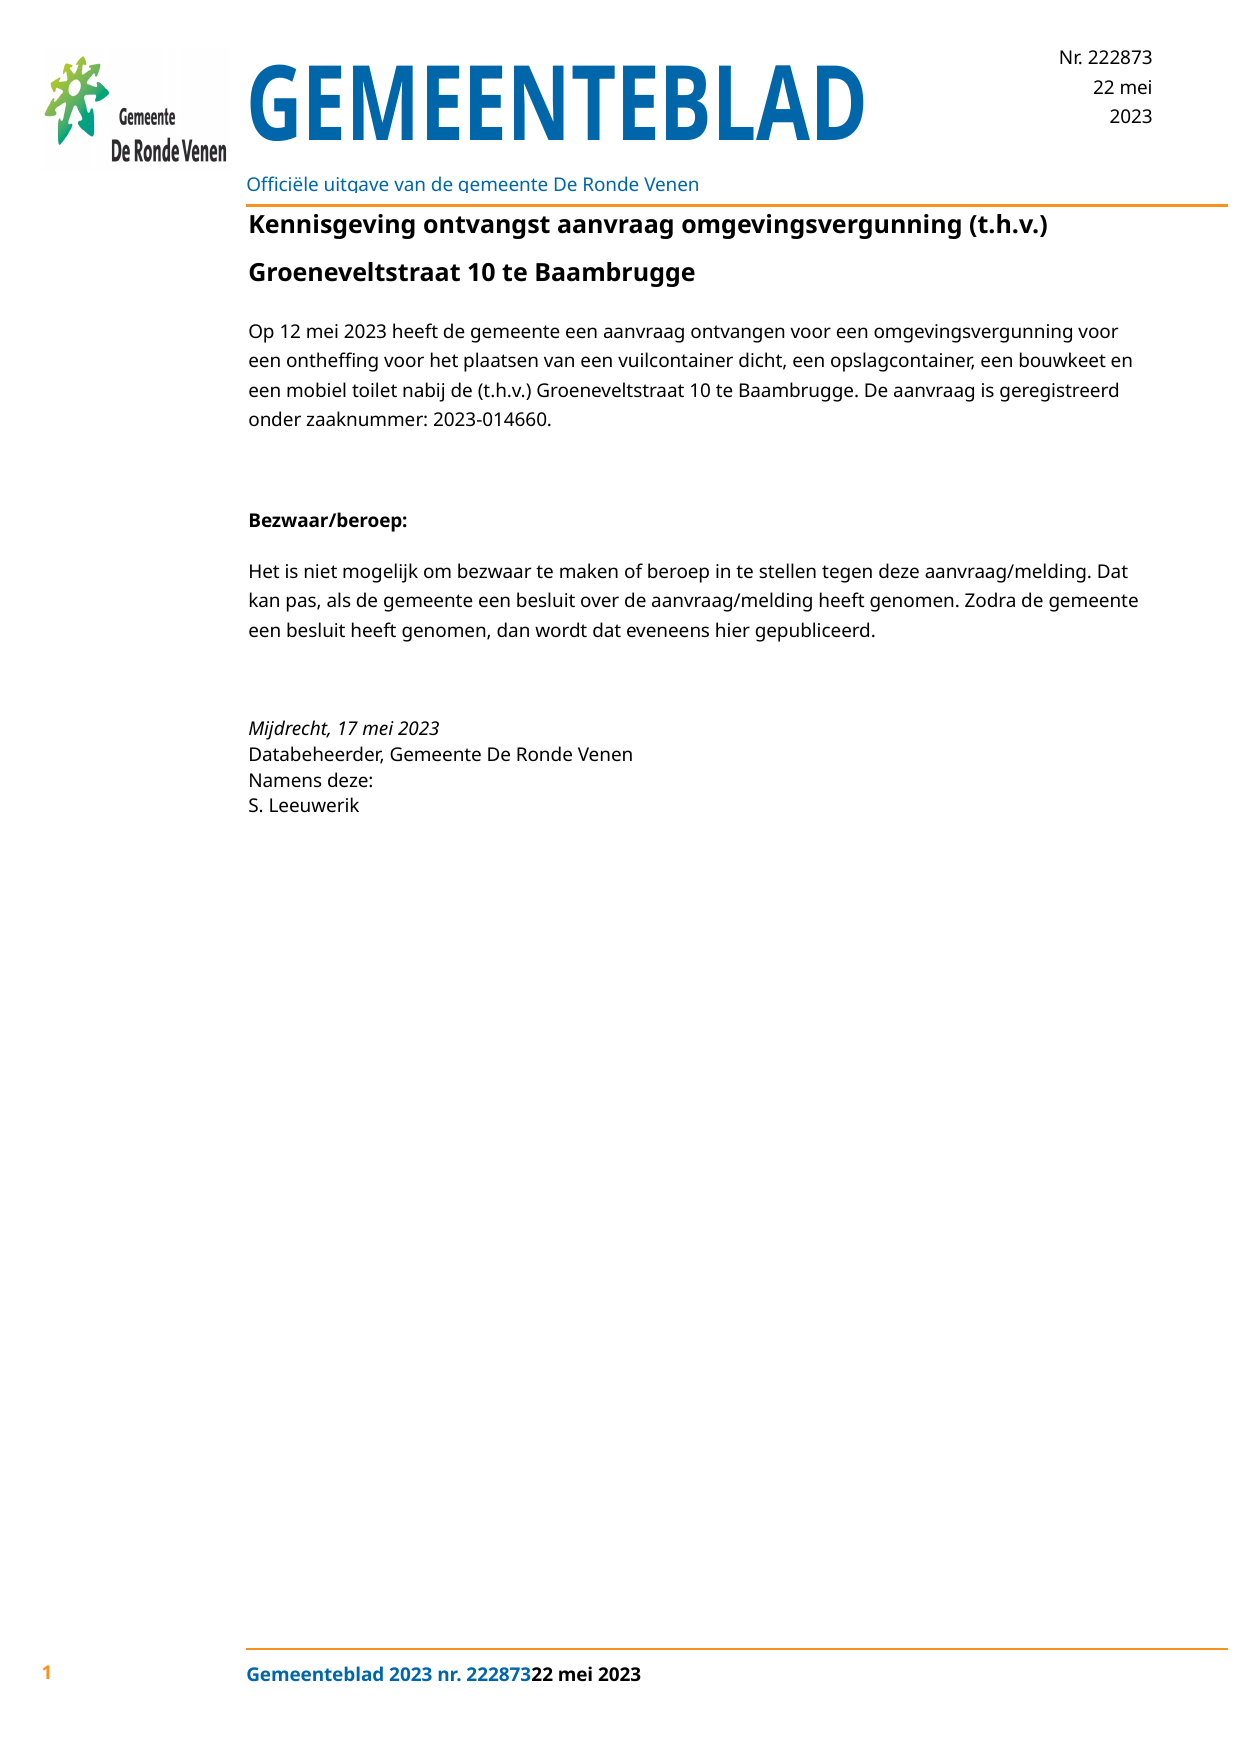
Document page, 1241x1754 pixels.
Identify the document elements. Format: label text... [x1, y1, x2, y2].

text Mijdrecht, 17 mei 2023 [248, 715, 1152, 741]
text Bezwaar/beroep: [248, 507, 1152, 533]
text Databeheerder, Gemeente De Ronde Venen [248, 741, 1152, 767]
picture [41, 47, 231, 172]
text Op 12 mei 2023 heeft de gemeente een aanvraag ontvangen voor een omgevingsvergunning voor een ontheffing voor het plaatsen van een vuilcontainer dicht, een opslagcontainer, een bouwkeet en een mobiel toilet nabij de (t.h.v.) Groeneveltstraat 10 te Baambrugge. De aanvraag is geregistreerd onder zaaknummer: 2023-014660. [248, 318, 1152, 432]
text Het is niet mogelijk om bezwaar te maken of beroep in te stellen tegen deze aanvraag/melding. Dat kan pas, als de gemeente een besluit over de aanvraag/melding heeft genomen. Zodra de gemeente een besluit heeft genomen, dan wordt dat eveneens hier gepubliceerd. [248, 558, 1152, 643]
text Namens deze: [248, 767, 1152, 792]
text Kennisgeving ontvangst aanvraag omgevingsvergunning (t.h.v.) Groeneveltstraat 10 te Baambrugge [248, 207, 1152, 288]
text S. Leeuwerik [248, 792, 1152, 818]
